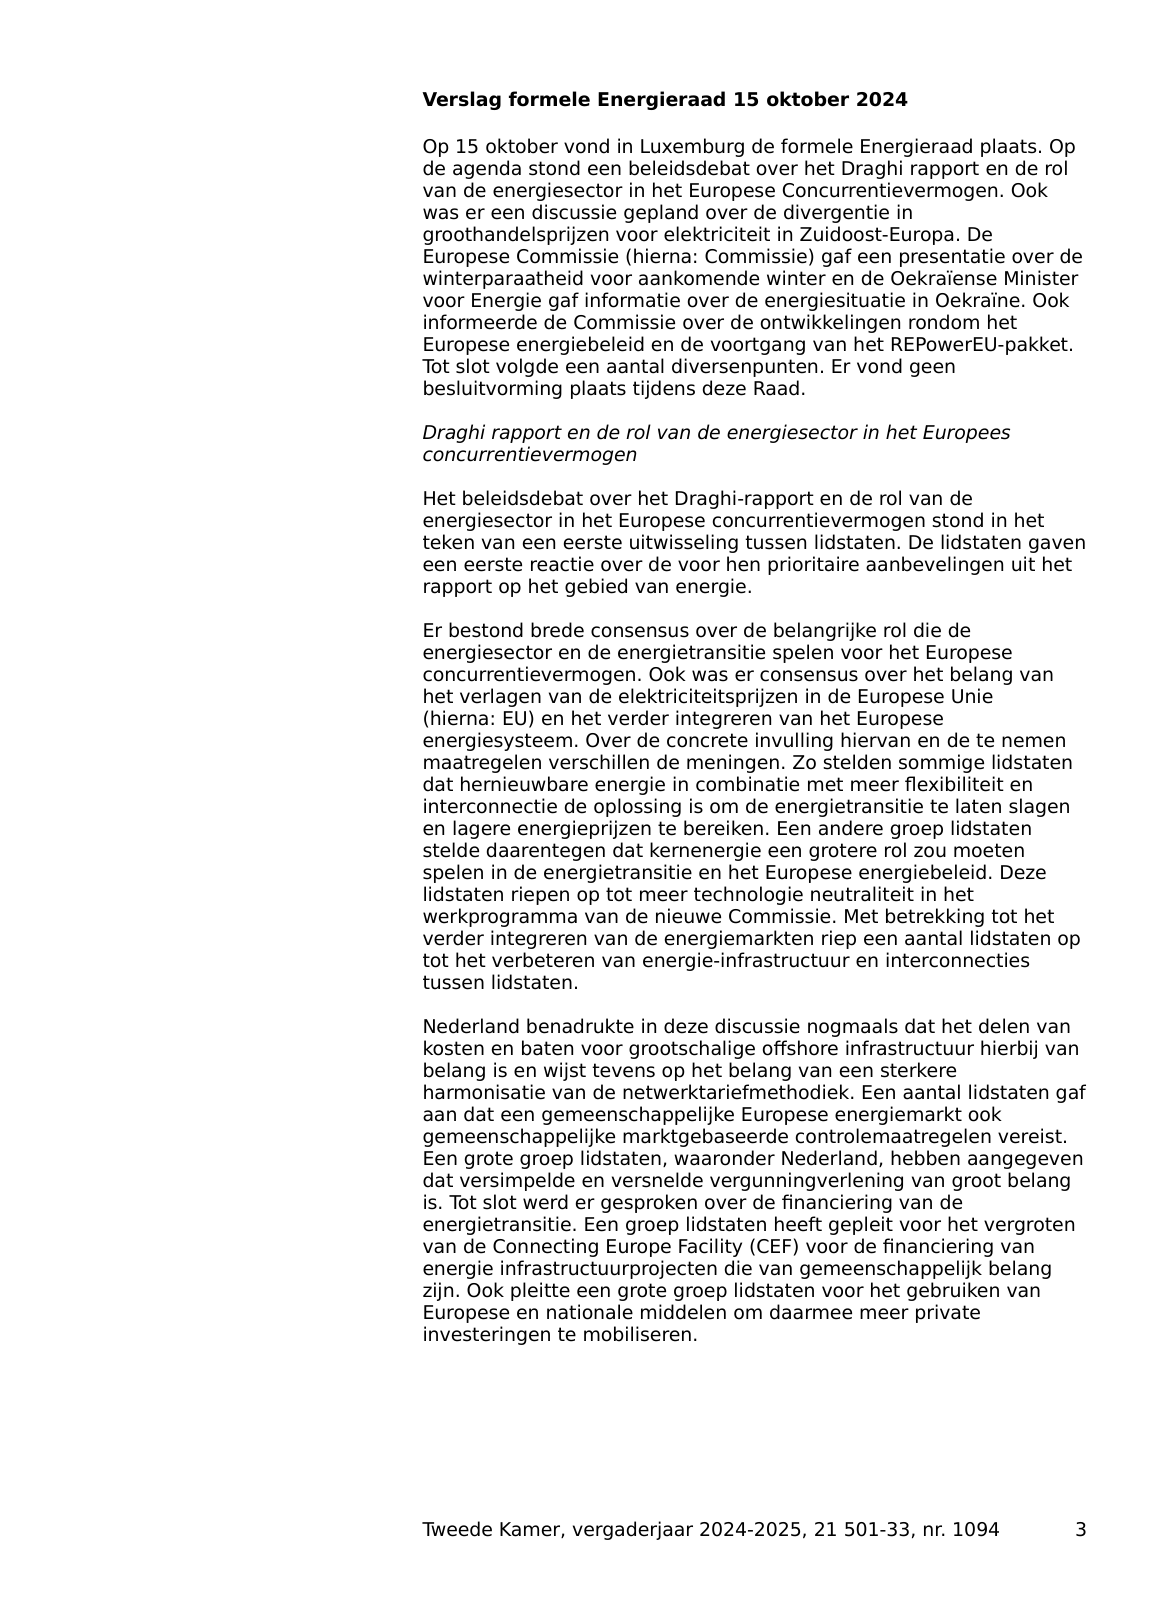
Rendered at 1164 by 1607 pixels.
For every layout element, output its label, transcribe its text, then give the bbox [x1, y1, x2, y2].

text Op 15 oktober vond in Luxemburg de formele Energieraad plaats. Op de agenda stond een beleidsdebat over het Draghi rapport en de rol van de energiesector in het Europese Concurrentievermogen. Ook was er een discussie gepland over de divergentie in groothandelsprijzen voor elektriciteit in Zuidoost-Europa. De Europese Commissie (hierna: Commissie) gaf een presentatie over de winterparaatheid voor aankomende winter en de Oekraïense Minister voor Energie gaf informatie over de energiesituatie in Oekraïne. Ook informeerde de Commissie over de ontwikkelingen rondom het Europese energiebeleid en de voortgang van het REPowerEU-pakket. Tot slot volgde een aantal diversenpunten. Er vond geen besluitvorming plaats tijdens deze Raad. [422, 136, 1087, 400]
text Er bestond brede consensus over de belangrijke rol die de energiesector en de energietransitie spelen voor het Europese concurrentievermogen. Ook was er consensus over het belang van het verlagen van de elektriciteitsprijzen in de Europese Unie (hierna: EU) en het verder integreren van het Europese energiesysteem. Over de concrete invulling hiervan en de te nemen maatregelen verschillen de meningen. Zo stelden sommige lidstaten dat hernieuwbare energie in combinatie met meer flexibiliteit en interconnectie de oplossing is om de energietransitie te laten slagen en lagere energieprijzen te bereiken. Een andere groep lidstaten stelde daarentegen dat kernenergie een grotere rol zou moeten spelen in de energietransitie en het Europese energiebeleid. Deze lidstaten riepen op tot meer technologie neutraliteit in het werkprogramma van de nieuwe Commissie. Met betrekking tot het verder integreren van de energiemarkten riep een aantal lidstaten op tot het verbeteren van energie-infrastructuur en interconnecties tussen lidstaten. [422, 620, 1087, 994]
text Nederland benadrukte in deze discussie nogmaals dat het delen van kosten en baten voor grootschalige offshore infrastructuur hierbij van belang is en wijst tevens op het belang van een sterkere harmonisatie van de netwerktariefmethodiek. Een aantal lidstaten gaf aan dat een gemeenschappelijke Europese energiemarkt ook gemeenschappelijke marktgebaseerde controlemaatregelen vereist. Een grote groep lidstaten, waaronder Nederland, hebben aangegeven dat versimpelde en versnelde vergunningverlening van groot belang is. Tot slot werd er gesproken over de financiering van de energietransitie. Een groep lidstaten heeft gepleit voor het vergroten van de Connecting Europe Facility (CEF) voor de financiering van energie infrastructuurprojecten die van gemeenschappelijk belang zijn. Ook pleitte een grote groep lidstaten voor het gebruiken van Europese en nationale middelen om daarmee meer private investeringen te mobiliseren. [422, 1016, 1087, 1346]
subtitle Draghi rapport en de rol van de energiesector in het Europees concurrentievermogen [422, 422, 1087, 466]
text Het beleidsdebat over het Draghi-rapport en de rol van de energiesector in het Europese concurrentievermogen stond in het teken van een eerste uitwisseling tussen lidstaten. De lidstaten gaven een eerste reactie over de voor hen prioritaire aanbevelingen uit het rapport op het gebied van energie. [422, 488, 1087, 598]
subtitle Verslag formele Energieraad 15 oktober 2024 [422, 89, 1087, 111]
